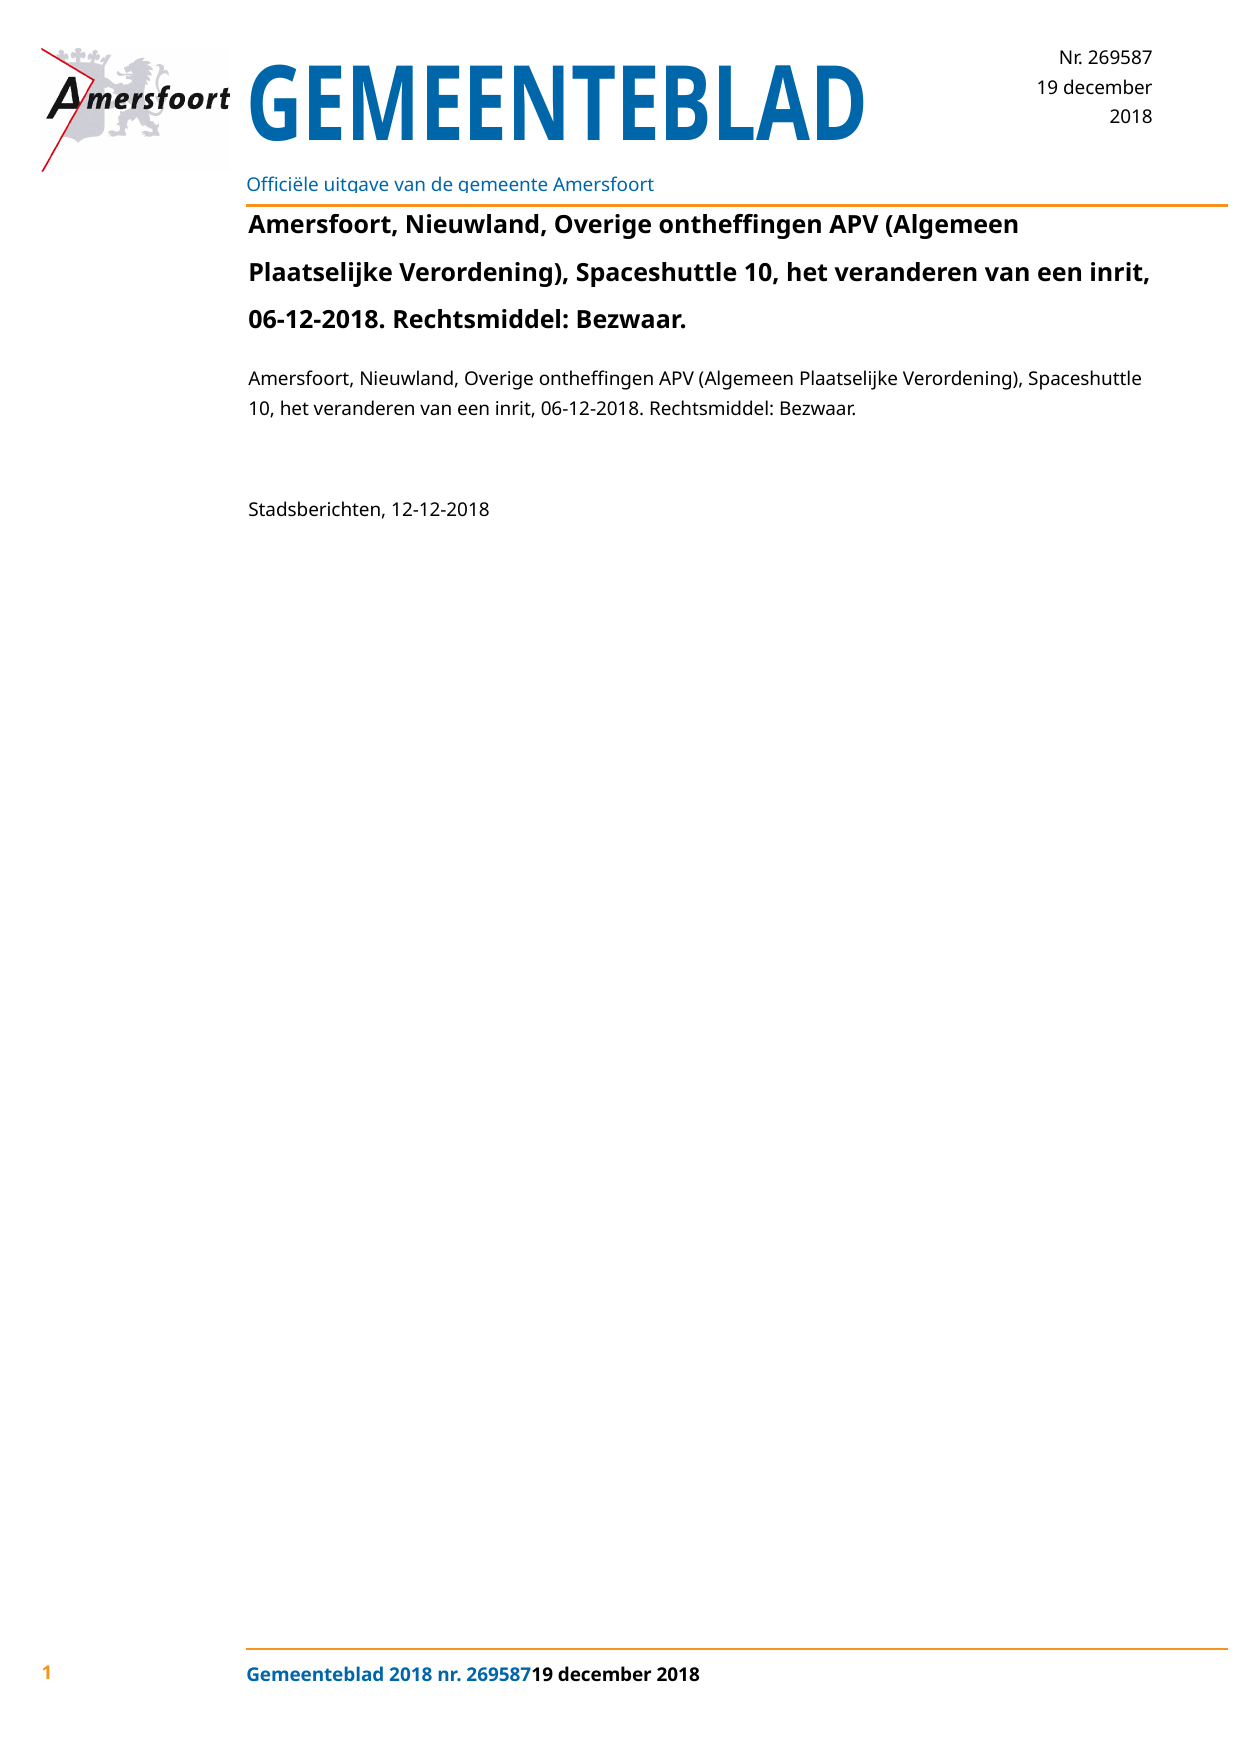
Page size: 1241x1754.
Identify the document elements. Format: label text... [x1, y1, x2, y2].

picture [41, 47, 231, 172]
text Stadsberichten, 12-12-2018 [248, 496, 1152, 522]
text Amersfoort, Nieuwland, Overige ontheffingen APV (Algemeen Plaatselijke Verordening), Spaceshuttle 10, het veranderen van een inrit, 06-12-2018. Rechtsmiddel: Bezwaar. [248, 366, 1152, 421]
text Amersfoort, Nieuwland, Overige ontheffingen APV (Algemeen Plaatselijke Verordening), Spaceshuttle 10, het veranderen van een inrit, 06-12-2018. Rechtsmiddel: Bezwaar. [248, 207, 1152, 336]
